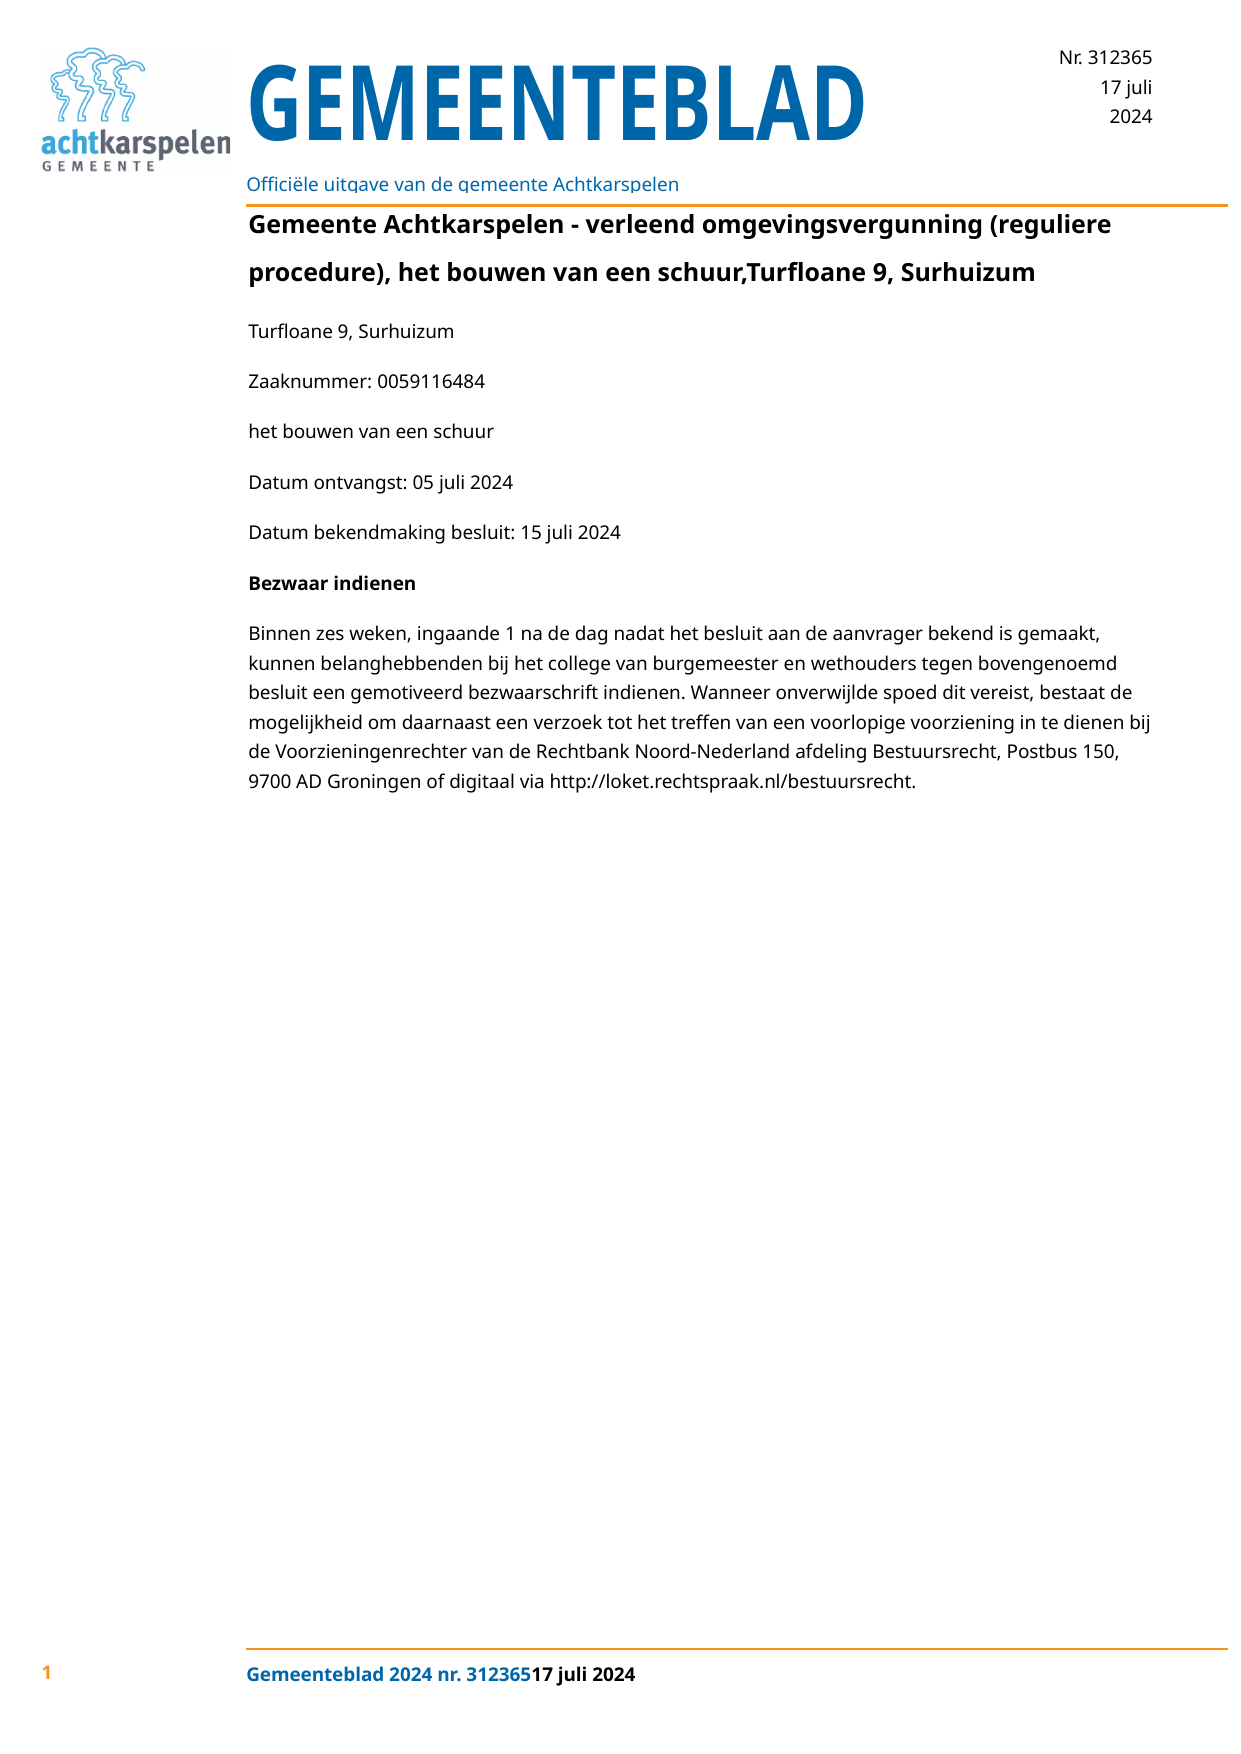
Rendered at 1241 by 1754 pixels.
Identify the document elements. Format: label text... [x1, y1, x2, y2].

text Zaaknummer: 0059116484 [248, 368, 1152, 394]
text Datum ontvangst: 05 juli 2024 [248, 469, 1152, 495]
text Turfloane 9, Surhuizum [248, 318, 1152, 344]
text Datum bekendmaking besluit: 15 juli 2024 [248, 519, 1152, 545]
text het bouwen van een schuur [248, 419, 1152, 444]
text Bezwaar indienen [248, 570, 1152, 596]
picture [41, 47, 231, 172]
text Gemeente Achtkarspelen - verleend omgevingsvergunning (reguliere procedure), het bouwen van een schuur,Turfloane 9, Surhuizum [248, 207, 1152, 288]
text Binnen zes weken, ingaande 1 na de dag nadat het besluit aan de aanvrager bekend is gemaakt, kunnen belanghebbenden bij het college van burgemeester en wethouders tegen bovengenoemd besluit een gemotiveerd bezwaarschrift indienen. Wanneer onverwijlde spoed dit vereist, bestaat de mogelijkheid om daarnaast een verzoek tot het treffen van een voorlopige voorziening in te dienen bij de Voorzieningenrechter van de Rechtbank Noord-Nederland afdeling Bestuursrecht, Postbus 150, 9700 AD Groningen of digitaal via http://loket.rechtspraak.nl/bestuursrecht. [248, 620, 1152, 794]
